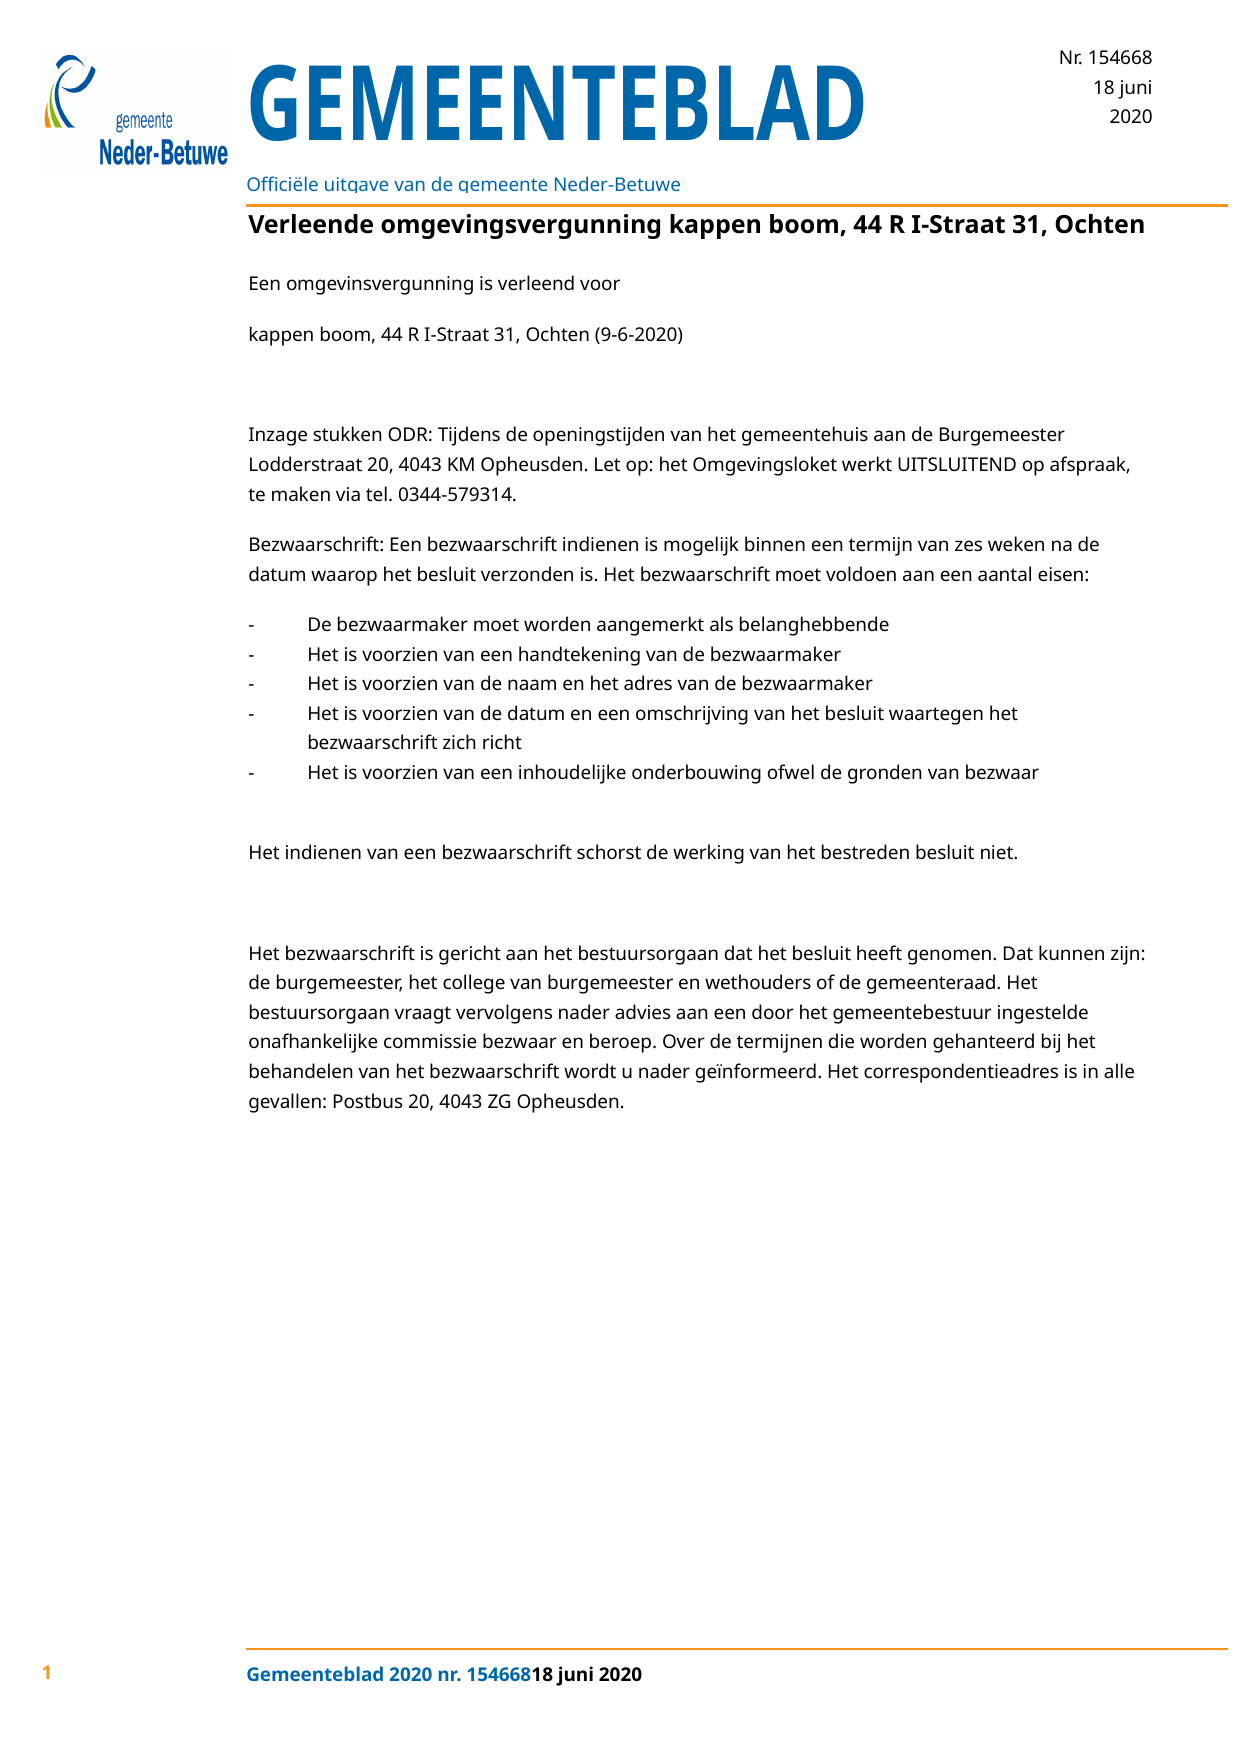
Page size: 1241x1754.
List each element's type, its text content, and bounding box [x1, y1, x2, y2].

list Het is voorzien van de naam en het adres van de bezwaarmaker [248, 670, 1152, 696]
list Het is voorzien van een handtekening van de bezwaarmaker [248, 641, 1152, 666]
text Bezwaarschrift: Een bezwaarschrift indienen is mogelijk binnen een termijn van zes weken na de datum waarop het besluit verzonden is. Het bezwaarschrift moet voldoen aan een aantal eisen: [248, 531, 1152, 586]
list Het is voorzien van de datum en een omschrijving van het besluit waartegen het bezwaarschrift zich richt [248, 700, 1152, 755]
text Het indienen van een bezwaarschrift schorst de werking van het bestreden besluit niet. [248, 839, 1152, 865]
list Het is voorzien van een inhoudelijke onderbouwing ofwel de gronden van bezwaar [248, 759, 1152, 785]
list De bezwaarmaker moet worden aangemerkt als belanghebbende [248, 611, 1152, 637]
text kappen boom, 44 R I-Straat 31, Ochten (9-6-2020) [248, 321, 1152, 346]
picture [41, 47, 231, 172]
text Inzage stukken ODR: Tijdens de openingstijden van het gemeentehuis aan de Burgemeester Lodderstraat 20, 4043 KM Opheusden. Let op: het Omgevingsloket werkt UITSLUITEND op afspraak, te maken via tel. 0344-579314. [248, 422, 1152, 506]
text Een omgevinsvergunning is verleend voor [248, 270, 1152, 296]
text Verleende omgevingsvergunning kappen boom, 44 R I-Straat 31, Ochten [248, 207, 1152, 241]
text Het bezwaarschrift is gericht aan het bestuursorgaan dat het besluit heeft genomen. Dat kunnen zijn: de burgemeester, het college van burgemeester en wethouders of de gemeenteraad. Het bestuursorgaan vraagt vervolgens nader advies aan een door het gemeentebestuur ingestelde onafhankelijke commissie bezwaar en beroep. Over de termijnen die worden gehanteerd bij het behandelen van het bezwaarschrift wordt u nader geïnformeerd. Het correspondentieadres is in alle gevallen: Postbus 20, 4043 ZG Opheusden. [248, 940, 1152, 1113]
